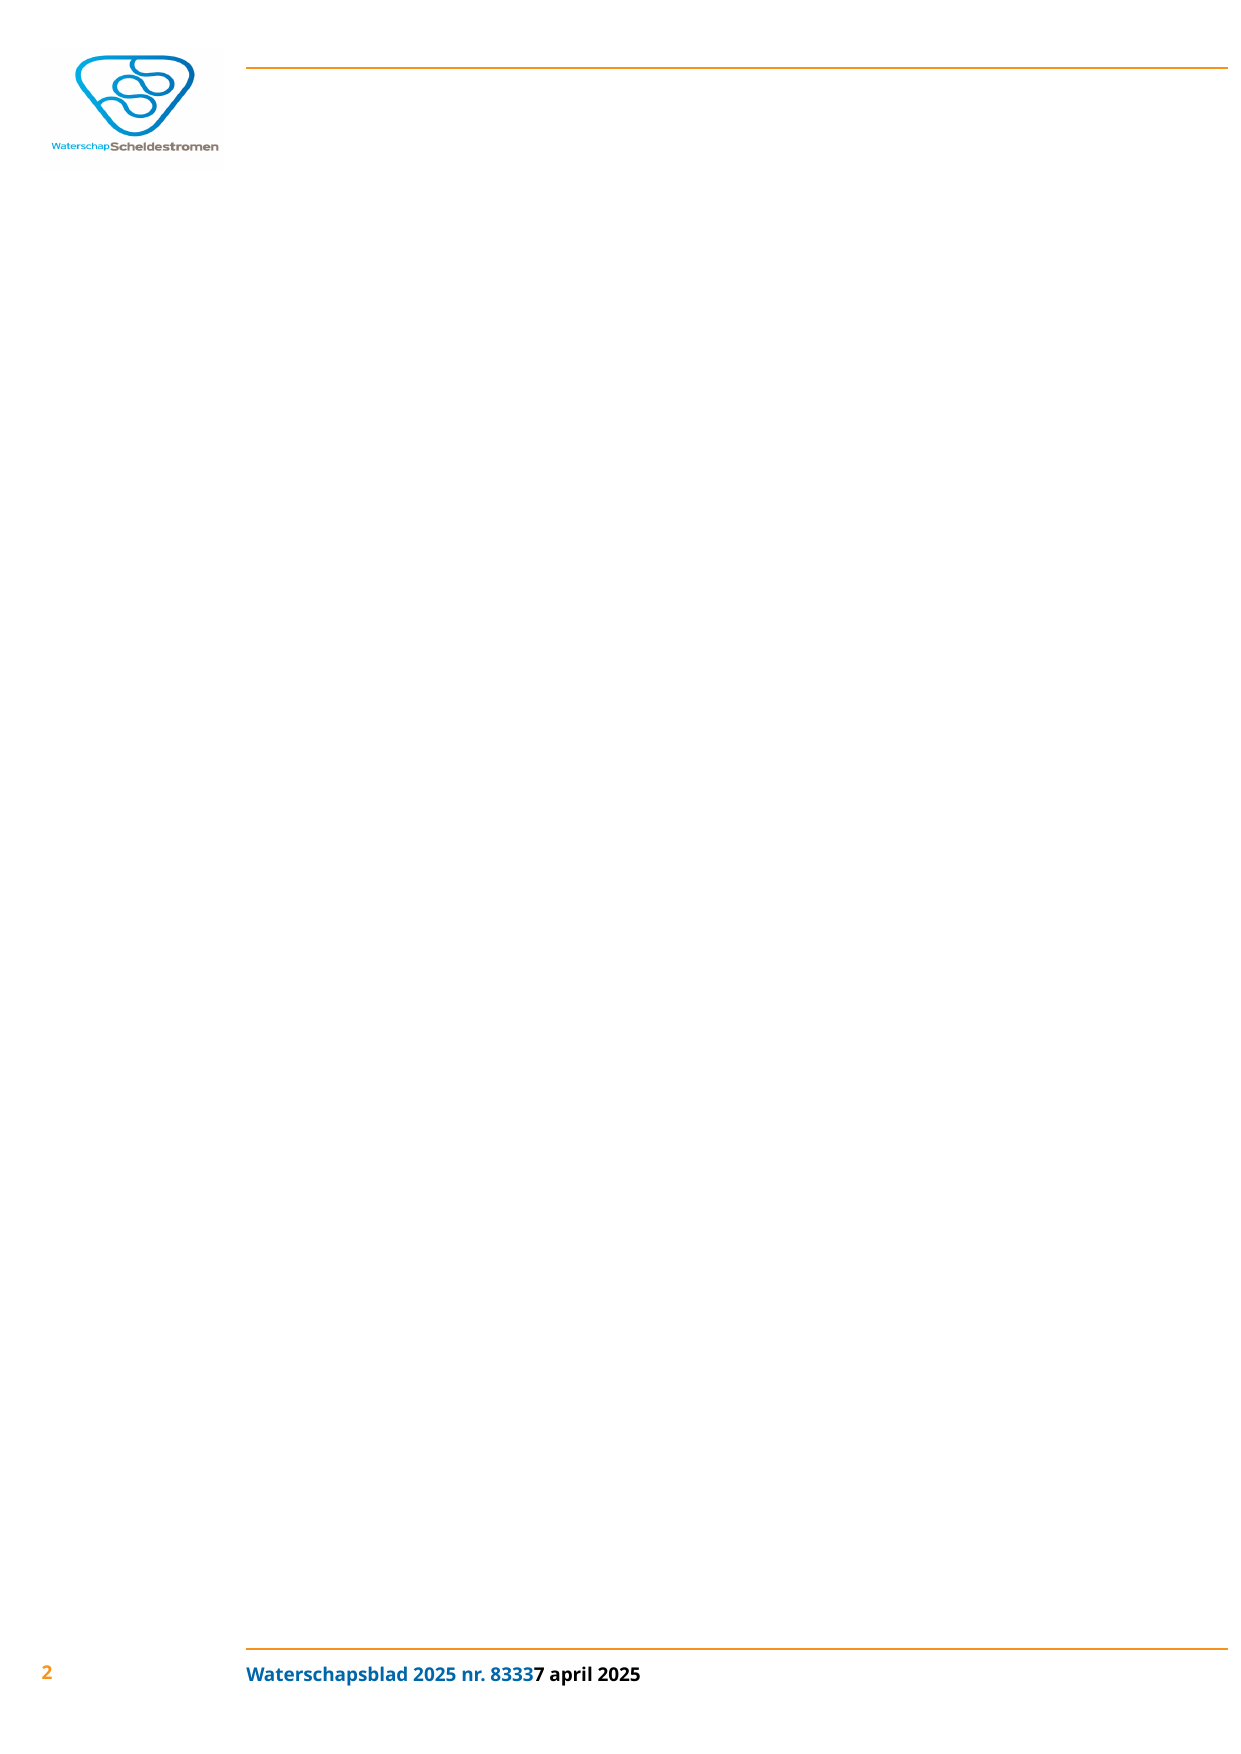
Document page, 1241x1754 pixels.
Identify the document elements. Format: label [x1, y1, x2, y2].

picture [41, 47, 231, 172]
